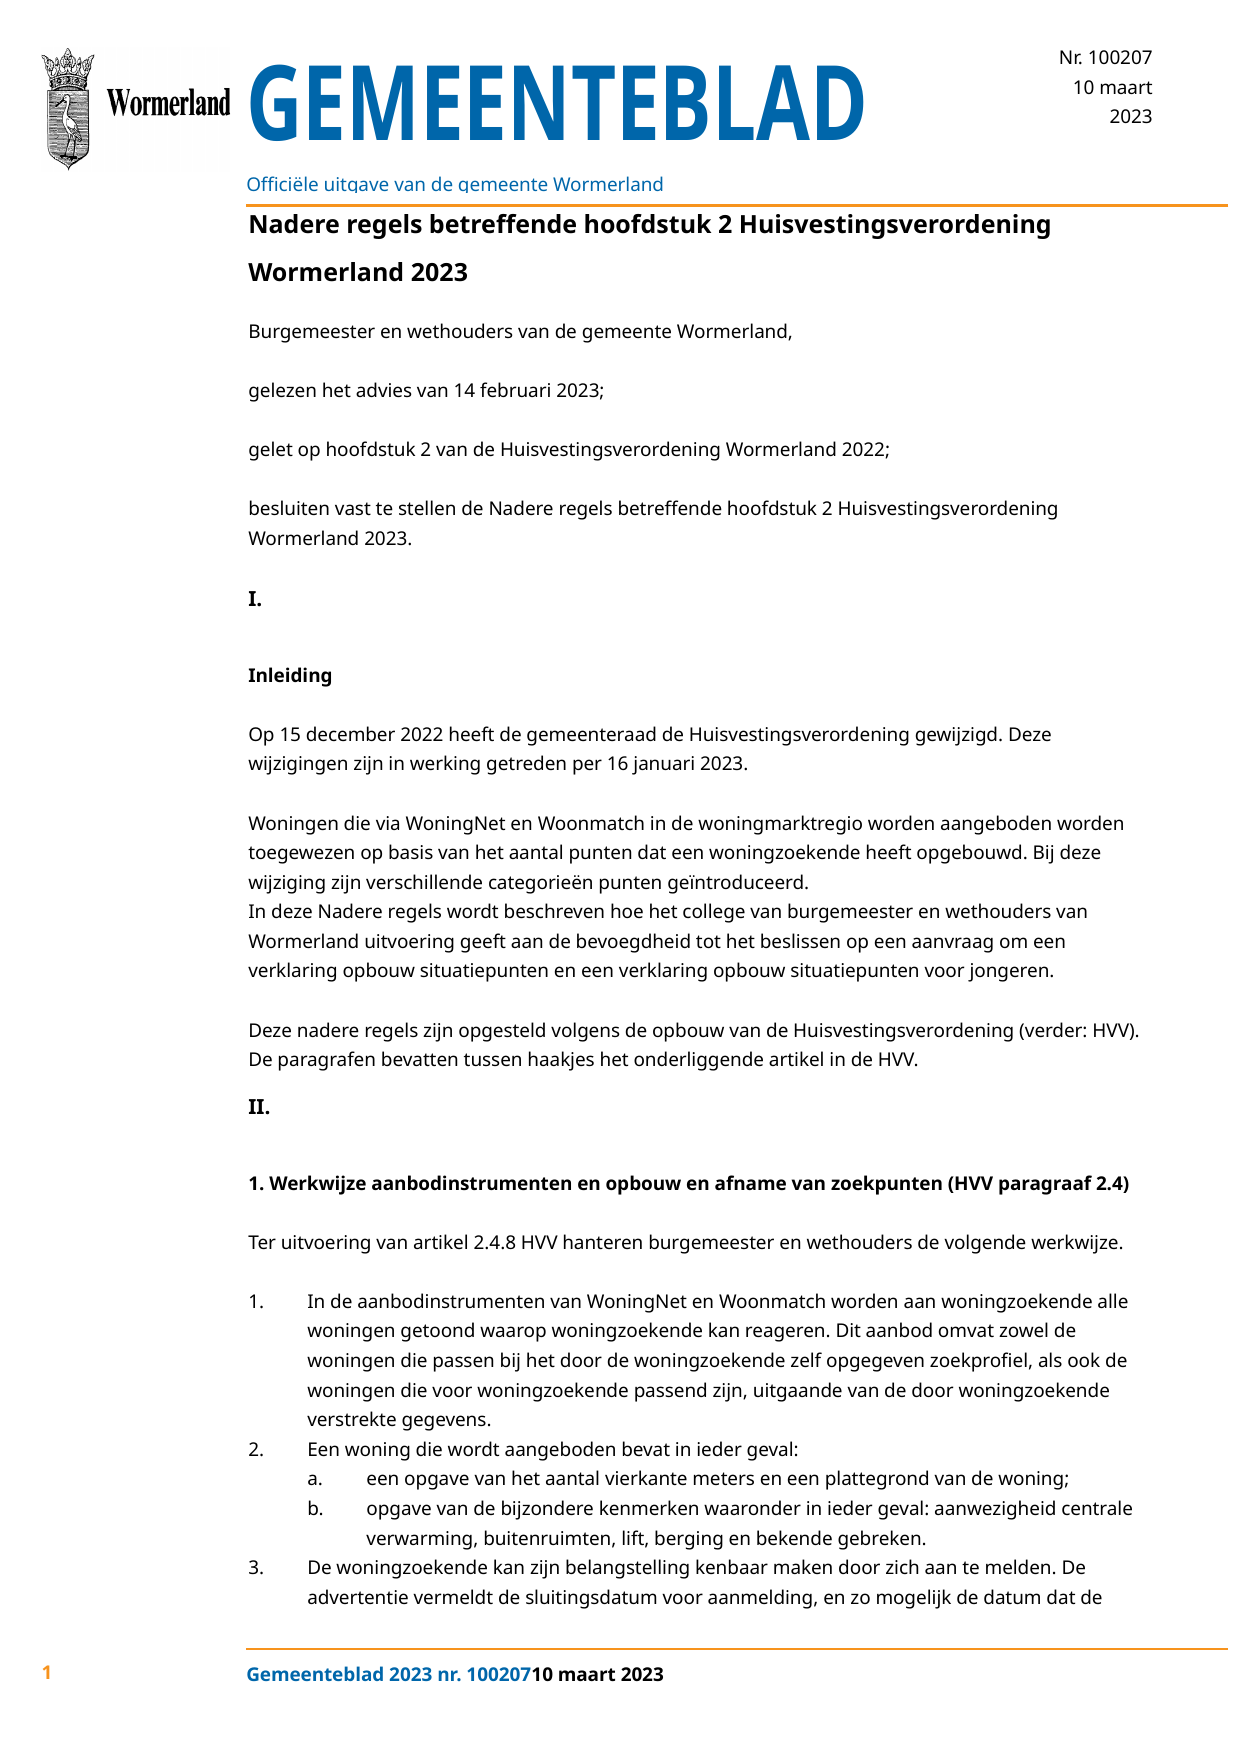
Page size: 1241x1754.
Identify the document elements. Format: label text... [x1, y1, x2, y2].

text Op 15 december 2022 heeft de gemeenteraad de Huisvestingsverordening gewijzigd. Deze wijzigingen zijn in werking getreden per 16 januari 2023. [248, 721, 1152, 776]
list een opgave van het aantal vierkante meters en een plattegrond van de woning; [307, 1466, 1152, 1491]
picture [41, 47, 231, 172]
text Deze nadere regels zijn opgesteld volgens de opbouw van de Huisvestingsverordening (verder: HVV). De paragrafen bevatten tussen haakjes het onderliggende artikel in de HVV. [248, 1017, 1152, 1072]
text Nadere regels betreffende hoofdstuk 2 Huisvestingsverordening Wormerland 2023 [248, 207, 1152, 288]
list opgave van de bijzondere kenmerken waaronder in ieder geval: aanwezigheid centrale verwarming, buitenruimten, lift, berging en bekende gebreken. [307, 1495, 1152, 1551]
text In deze Nadere regels wordt beschreven hoe het college van burgemeester en wethouders van Wormerland uitvoering geeft aan de bevoegdheid tot het beslissen op een aanvraag om een verklaring opbouw situatiepunten en een verklaring opbouw situatiepunten voor jongeren. [248, 898, 1152, 983]
text Woningen die via WoningNet en Woonmatch in de woningmarktregio worden aangeboden worden toegewezen op basis van het aantal punten dat een woningzoekende heeft opgebouwd. Bij deze wijziging zijn verschillende categorieën punten geïntroduceerd. [248, 810, 1152, 895]
list De woningzoekende kan zijn belangstelling kenbaar maken door zich aan te melden. De advertentie vermeldt de sluitingsdatum voor aanmelding, en zo mogelijk de datum dat de [248, 1554, 1152, 1610]
text gelet op hoofdstuk 2 van de Huisvestingsverordening Wormerland 2022; [248, 436, 1152, 462]
text besluiten vast te stellen de Nadere regels betreffende hoofdstuk 2 Huisvestingsverordening Wormerland 2023. [248, 495, 1152, 551]
text Burgemeester en wethouders van de gemeente Wormerland, [248, 318, 1152, 344]
text gelezen het advies van 14 februari 2023; [248, 377, 1152, 403]
list Een woning die wordt aangeboden bevat in ieder geval: [248, 1436, 1152, 1462]
text II. [248, 1092, 1152, 1121]
text 1. Werkwijze aanbodinstrumenten en opbouw en afname van zoekpunten (HVV paragraaf 2.4) [248, 1170, 1152, 1196]
text Inleiding [248, 662, 1152, 688]
list In de aanbodinstrumenten van WoningNet en Woonmatch worden aan woningzoekende alle woningen getoond waarop woningzoekende kan reageren. Dit aanbod omvat zowel de woningen die passen bij het door de woningzoekende zelf opgegeven zoekprofiel, als ook de woningen die voor woningzoekende passend zijn, uitgaande van de door woningzoekende verstrekte gegevens. [248, 1288, 1152, 1432]
text I. [248, 584, 1152, 613]
text Ter uitvoering van artikel 2.4.8 HVV hanteren burgemeester en wethouders de volgende werkwijze. [248, 1229, 1152, 1255]
